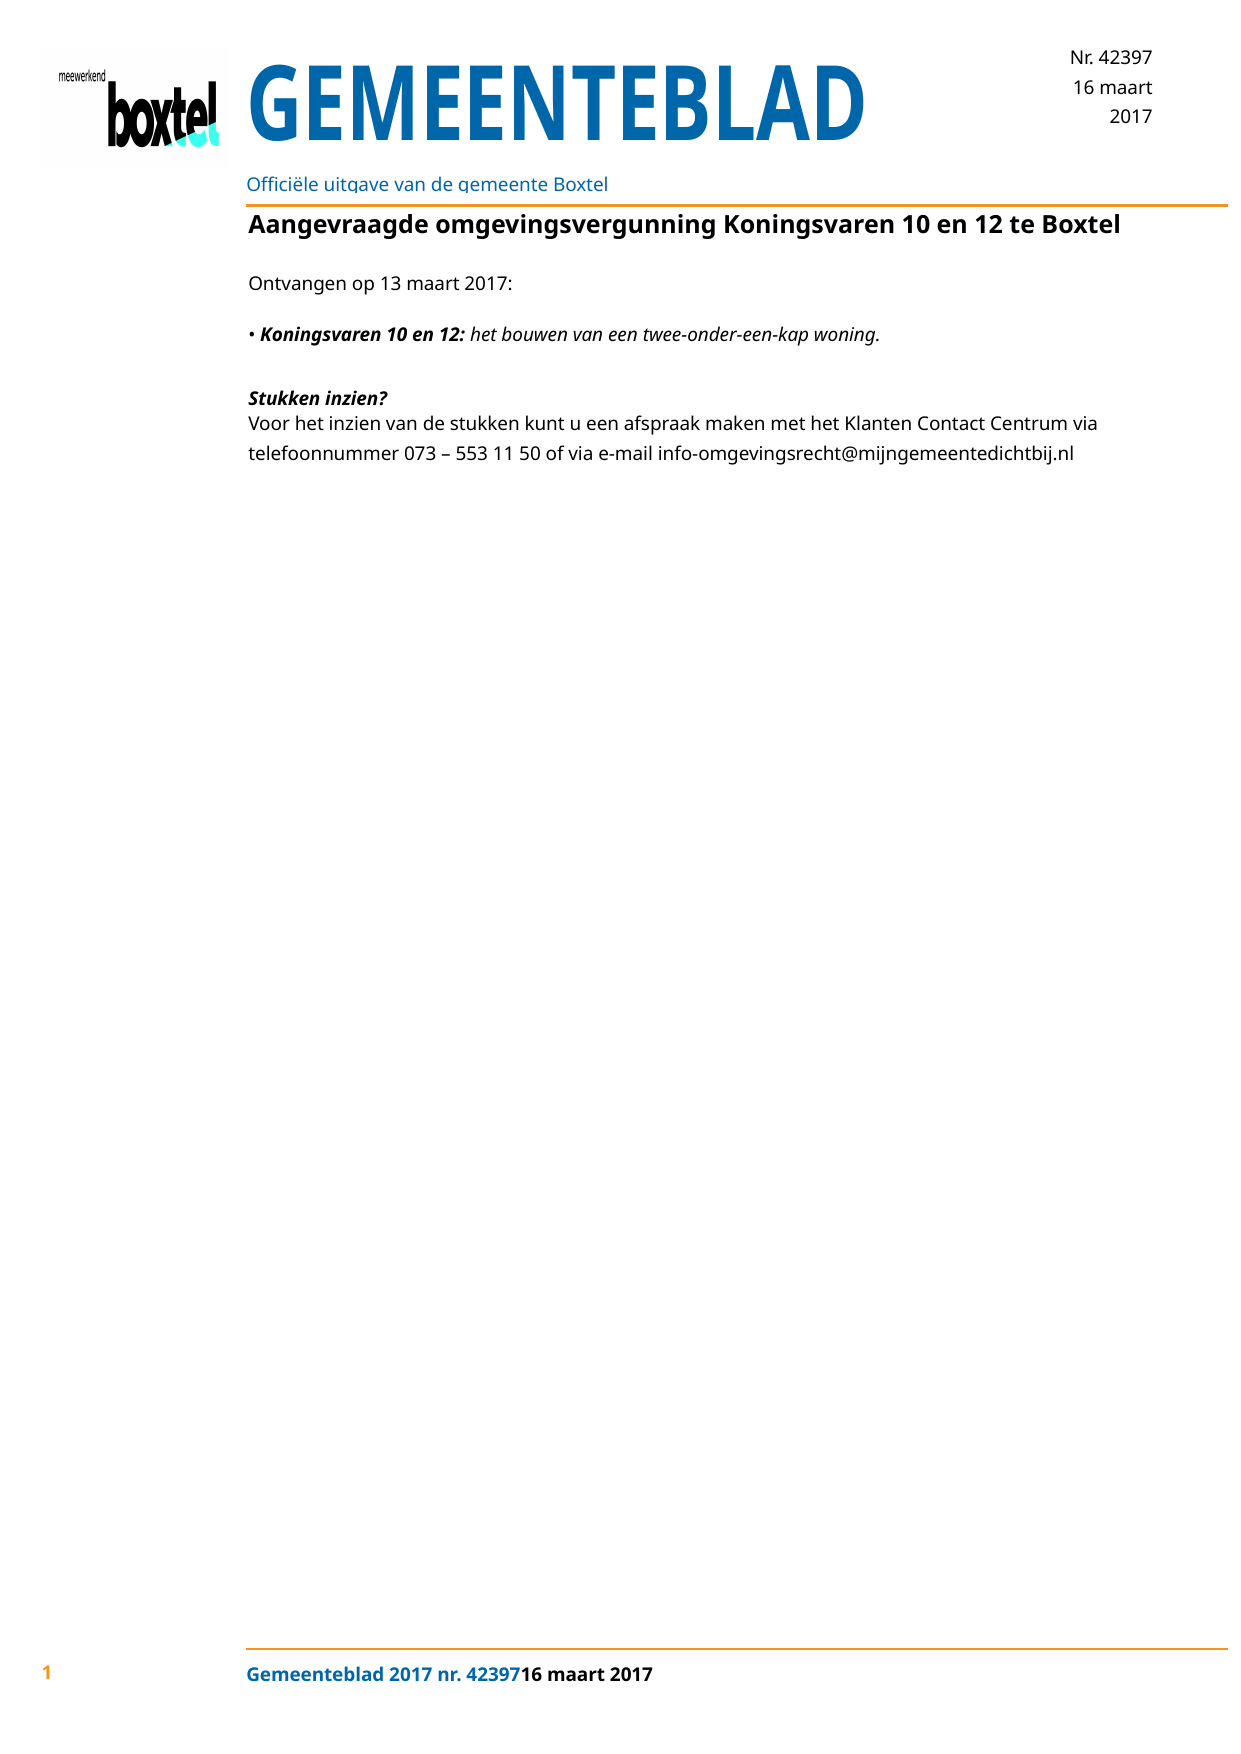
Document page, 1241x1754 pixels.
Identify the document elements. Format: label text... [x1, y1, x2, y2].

text Voor het inzien van de stukken kunt u een afspraak maken met het Klanten Contact Centrum via telefoonnummer 073 – 553 11 50 of via e-mail info-omgevingsrecht@mijngemeentedichtbij.nl [248, 410, 1152, 466]
text • Koningsvaren 10 en 12: het bouwen van een twee-onder-een-kap woning. [248, 321, 1152, 346]
text Ontvangen op 13 maart 2017: [248, 270, 1152, 296]
picture [41, 47, 231, 172]
text Stukken inzien? [248, 385, 1152, 410]
text Aangevraagde omgevingsvergunning Koningsvaren 10 en 12 te Boxtel [248, 207, 1152, 241]
